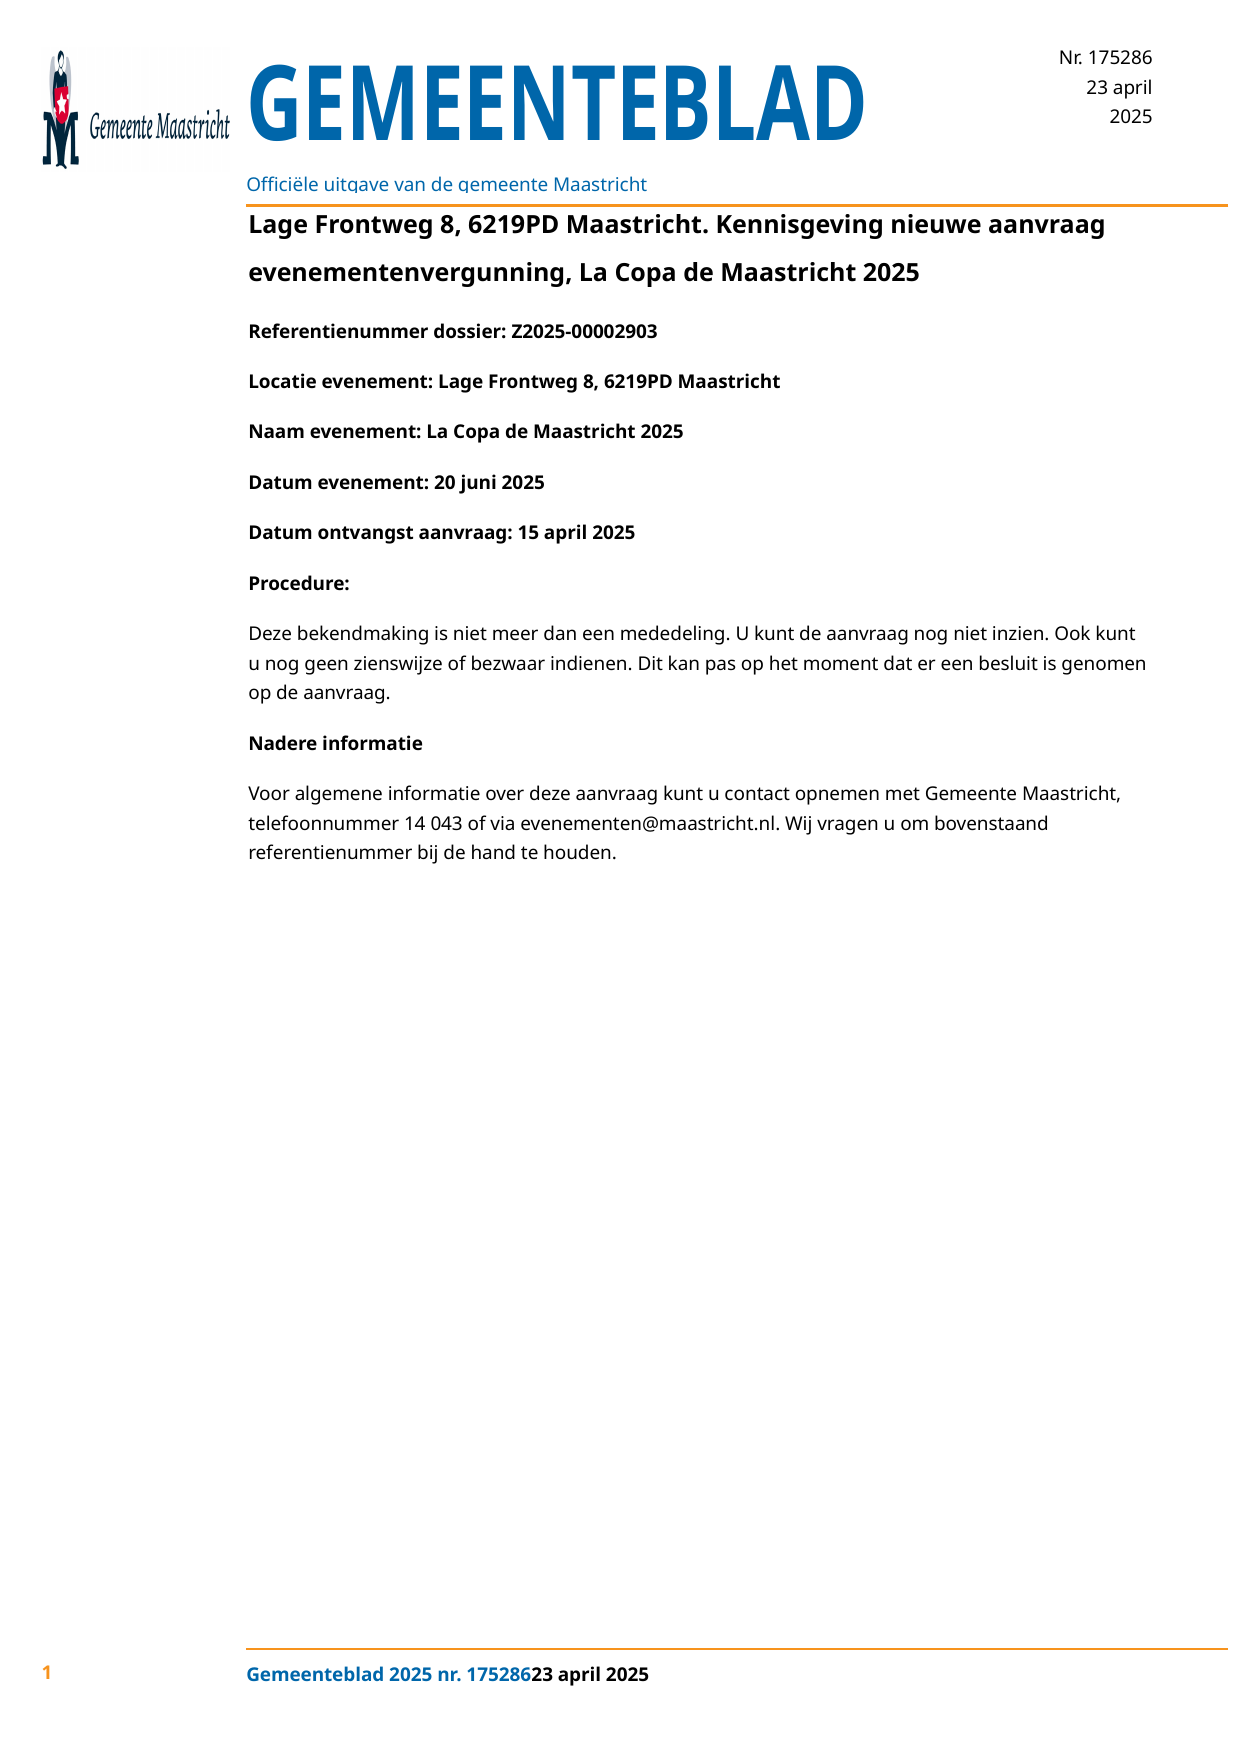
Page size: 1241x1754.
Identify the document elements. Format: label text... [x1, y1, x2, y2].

text Deze bekendmaking is niet meer dan een mededeling. U kunt de aanvraag nog niet inzien. Ook kunt u nog geen zienswijze of bezwaar indienen. Dit kan pas op het moment dat er een besluit is genomen op de aanvraag. [248, 620, 1152, 705]
text Datum ontvangst aanvraag: 15 april 2025 [248, 519, 1152, 545]
text Lage Frontweg 8, 6219PD Maastricht. Kennisgeving nieuwe aanvraag evenementenvergunning, La Copa de Maastricht 2025 [248, 207, 1152, 288]
text Voor algemene informatie over deze aanvraag kunt u contact opnemen met Gemeente Maastricht, telefoonnummer 14 043 of via evenementen@maastricht.nl. Wij vragen u om bovenstaand referentienummer bij de hand te houden. [248, 780, 1152, 865]
picture [41, 47, 231, 172]
text Referentienummer dossier: Z2025-00002903 [248, 318, 1152, 344]
text Locatie evenement: Lage Frontweg 8, 6219PD Maastricht [248, 368, 1152, 394]
text Nadere informatie [248, 730, 1152, 756]
text Datum evenement: 20 juni 2025 [248, 469, 1152, 495]
text Naam evenement: La Copa de Maastricht 2025 [248, 419, 1152, 444]
text Procedure: [248, 570, 1152, 596]
